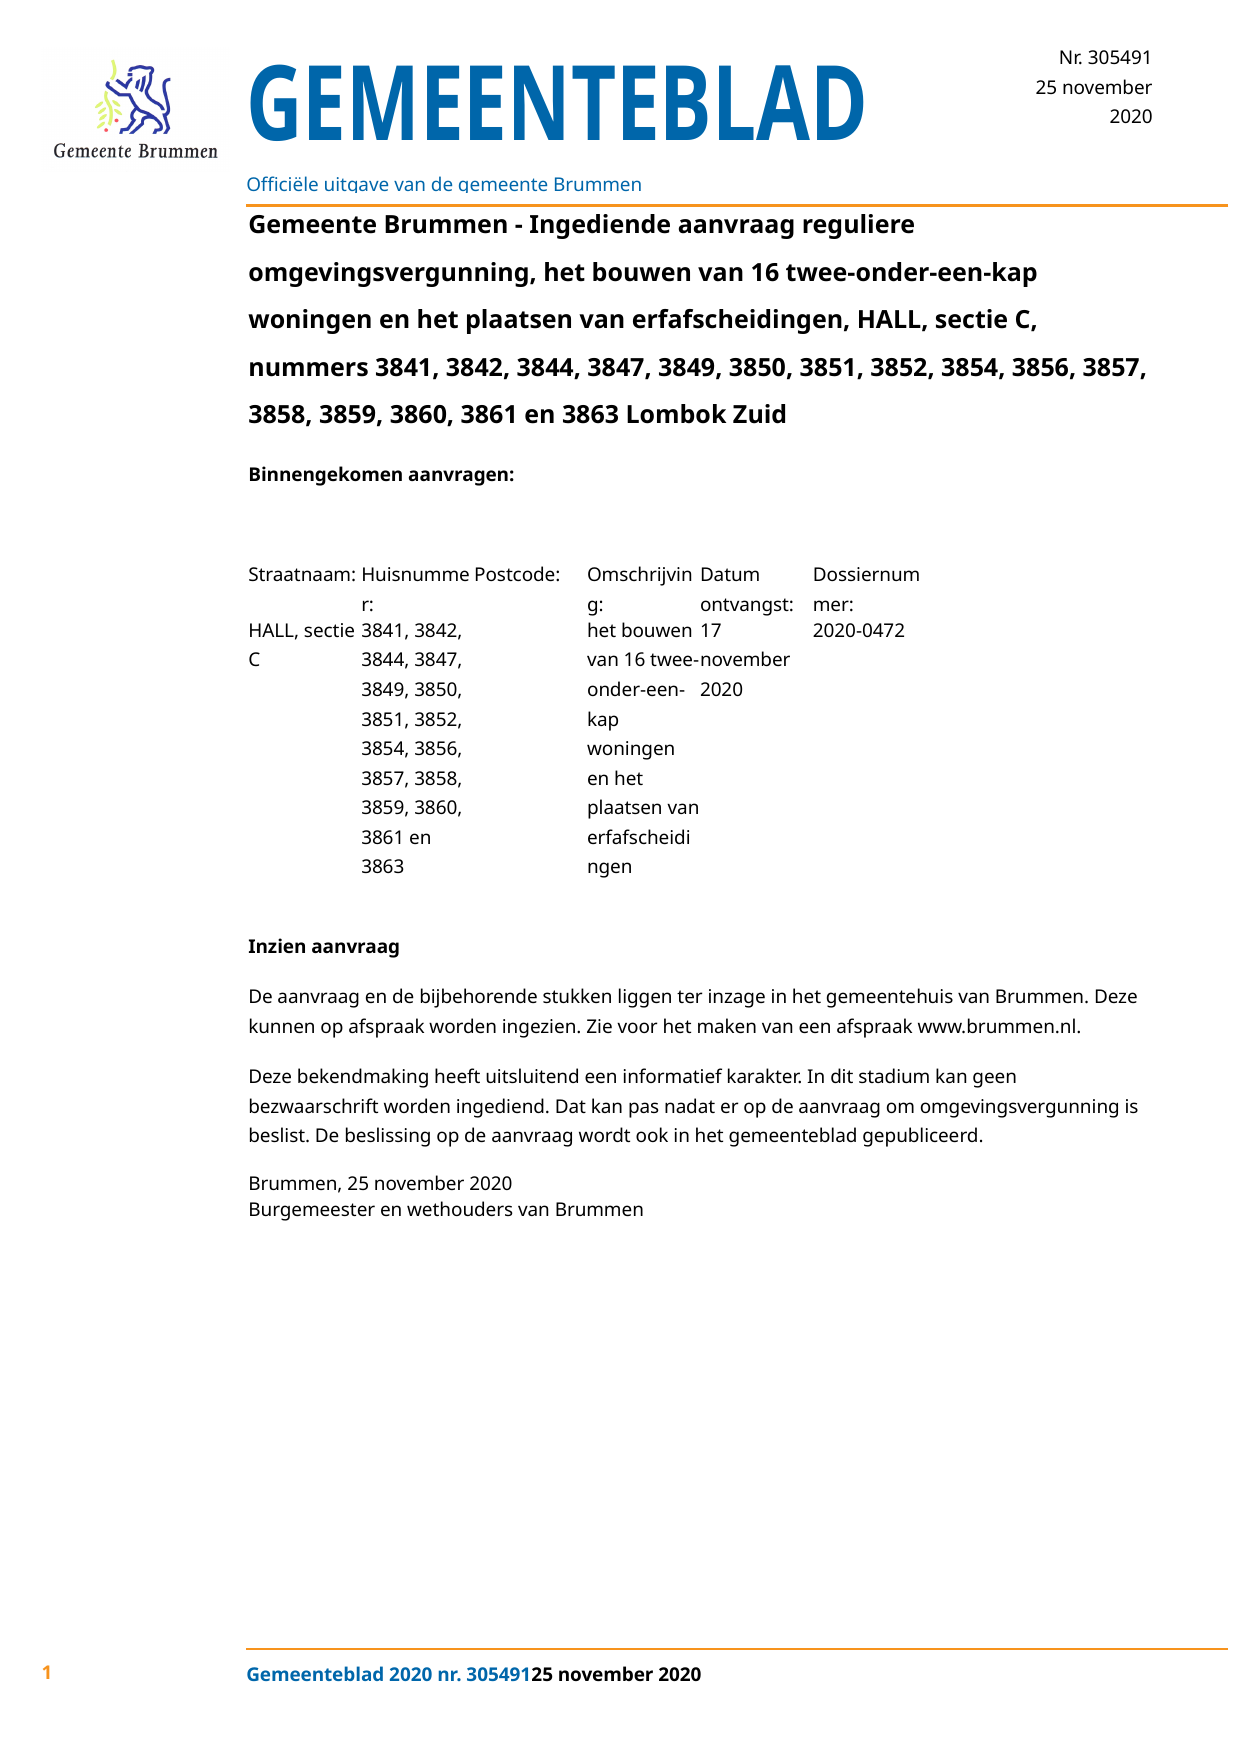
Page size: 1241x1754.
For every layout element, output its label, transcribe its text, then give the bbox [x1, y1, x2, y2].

table_cell 17 november 2020 [700, 617, 813, 879]
table_cell 2020-0472 [813, 617, 926, 879]
table_header Straatnaam: [248, 562, 361, 617]
text De aanvraag en de bijbehorende stukken liggen ter inzage in het gemeentehuis van Brummen. Deze kunnen op afspraak worden ingezien. Zie voor het maken van een afspraak www.brummen.nl. [248, 983, 1152, 1039]
text Burgemeester en wethouders van Brummen [248, 1196, 1152, 1222]
text Brummen, 25 november 2020 [248, 1170, 1152, 1196]
table_header Dossiernummer: [813, 562, 926, 617]
table_header Postcode: [474, 562, 587, 617]
table_header Huisnummer: [361, 562, 474, 617]
table_cell 3841, 3842, 3844, 3847, 3849, 3850, 3851, 3852, 3854, 3856, 3857, 3858, 3859, 3860, 3861 en 3863 [361, 617, 474, 879]
table_header Omschrijving: [587, 562, 700, 617]
table_cell HALL, sectie C [248, 617, 361, 879]
table_cell [474, 617, 587, 879]
table_header Datum ontvangst: [700, 562, 813, 617]
text Inzien aanvraag [248, 933, 1152, 959]
text Binnengekomen aanvragen: [248, 461, 1152, 486]
text Gemeente Brummen - Ingediende aanvraag reguliere omgevingsvergunning, het bouwen van 16 twee-onder-een-kap woningen en het plaatsen van erfafscheidingen, HALL, sectie C, nummers 3841, 3842, 3844, 3847, 3849, 3850, 3851, 3852, 3854, 3856, 3857, 3858, 3859, 3860, 3861 en 3863 Lombok Zuid [248, 207, 1152, 431]
table_cell het bouwen van 16 twee-onder-een-kap woningen en het plaatsen van erfafscheidingen [587, 617, 700, 879]
picture [41, 47, 231, 172]
table_cell [926, 617, 1038, 879]
text Deze bekendmaking heeft uitsluitend een informatief karakter. In dit stadium kan geen bezwaarschrift worden ingediend. Dat kan pas nadat er op de aanvraag om omgevingsvergunning is beslist. De beslissing op de aanvraag wordt ook in het gemeenteblad gepubliceerd. [248, 1063, 1152, 1148]
table_cell [1039, 617, 1152, 879]
table_header [926, 562, 1038, 617]
table_header [1039, 562, 1152, 617]
